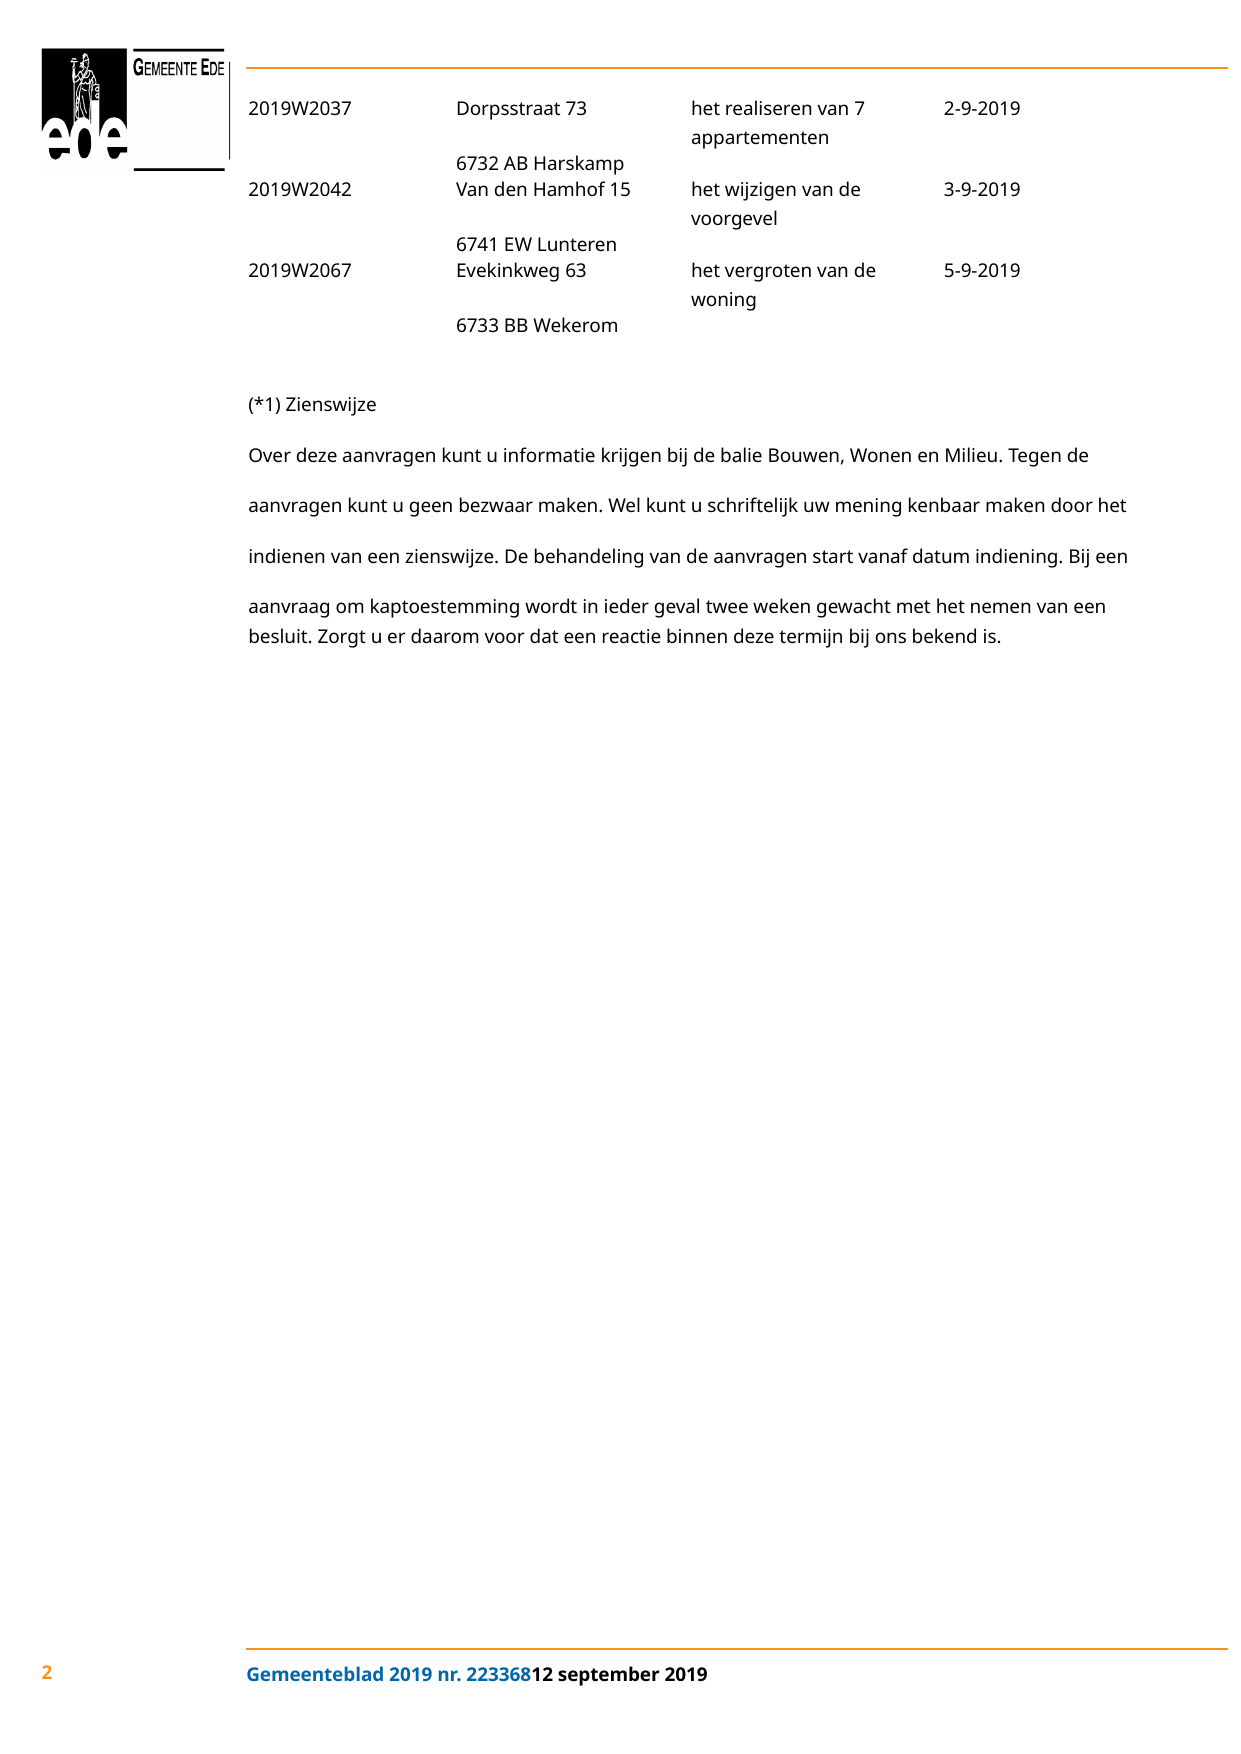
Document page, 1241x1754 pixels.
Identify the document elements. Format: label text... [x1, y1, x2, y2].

picture [41, 47, 231, 172]
table_cell Dorpsstraat 73 [456, 95, 691, 150]
table_cell [944, 150, 1152, 176]
table_cell het wijzigen van de voorgevel [691, 176, 944, 231]
table_cell 2019W2067 [248, 257, 456, 312]
text indienen van een zienswijze. De behandeling van de aanvragen start vanaf datum indiening. Bij een [248, 543, 1152, 568]
table_cell [248, 231, 456, 257]
table_cell 3-9-2019 [944, 176, 1152, 231]
table_cell 2019W2037 [248, 95, 456, 150]
text (*1) Zienswijze [248, 392, 1152, 417]
table_cell het vergroten van de woning [691, 257, 944, 312]
table_cell 6741 EW Lunteren [456, 231, 691, 257]
table_cell [691, 312, 944, 338]
table_cell het realiseren van 7 appartementen [691, 95, 944, 150]
table_cell Evekinkweg 63 [456, 257, 691, 312]
table_cell 6732 AB Harskamp [456, 150, 691, 176]
text Over deze aanvragen kunt u informatie krijgen bij de balie Bouwen, Wonen en Milieu. Tegen de [248, 442, 1152, 468]
table_cell 2019W2042 [248, 176, 456, 231]
table_cell [944, 312, 1152, 338]
table_cell [691, 231, 944, 257]
text aanvraag om kaptoestemming wordt in ieder geval twee weken gewacht met het nemen van een besluit. Zorgt u er daarom voor dat een reactie binnen deze termijn bij ons bekend is. [248, 593, 1152, 648]
table_cell 2-9-2019 [944, 95, 1152, 150]
table_cell [944, 231, 1152, 257]
table_cell 5-9-2019 [944, 257, 1152, 312]
table_cell [691, 150, 944, 176]
table_cell Van den Hamhof 15 [456, 176, 691, 231]
text aanvragen kunt u geen bezwaar maken. Wel kunt u schriftelijk uw mening kenbaar maken door het [248, 492, 1152, 518]
table_cell [248, 150, 456, 176]
table_cell 6733 BB Wekerom [456, 312, 691, 338]
table_cell [248, 312, 456, 338]
